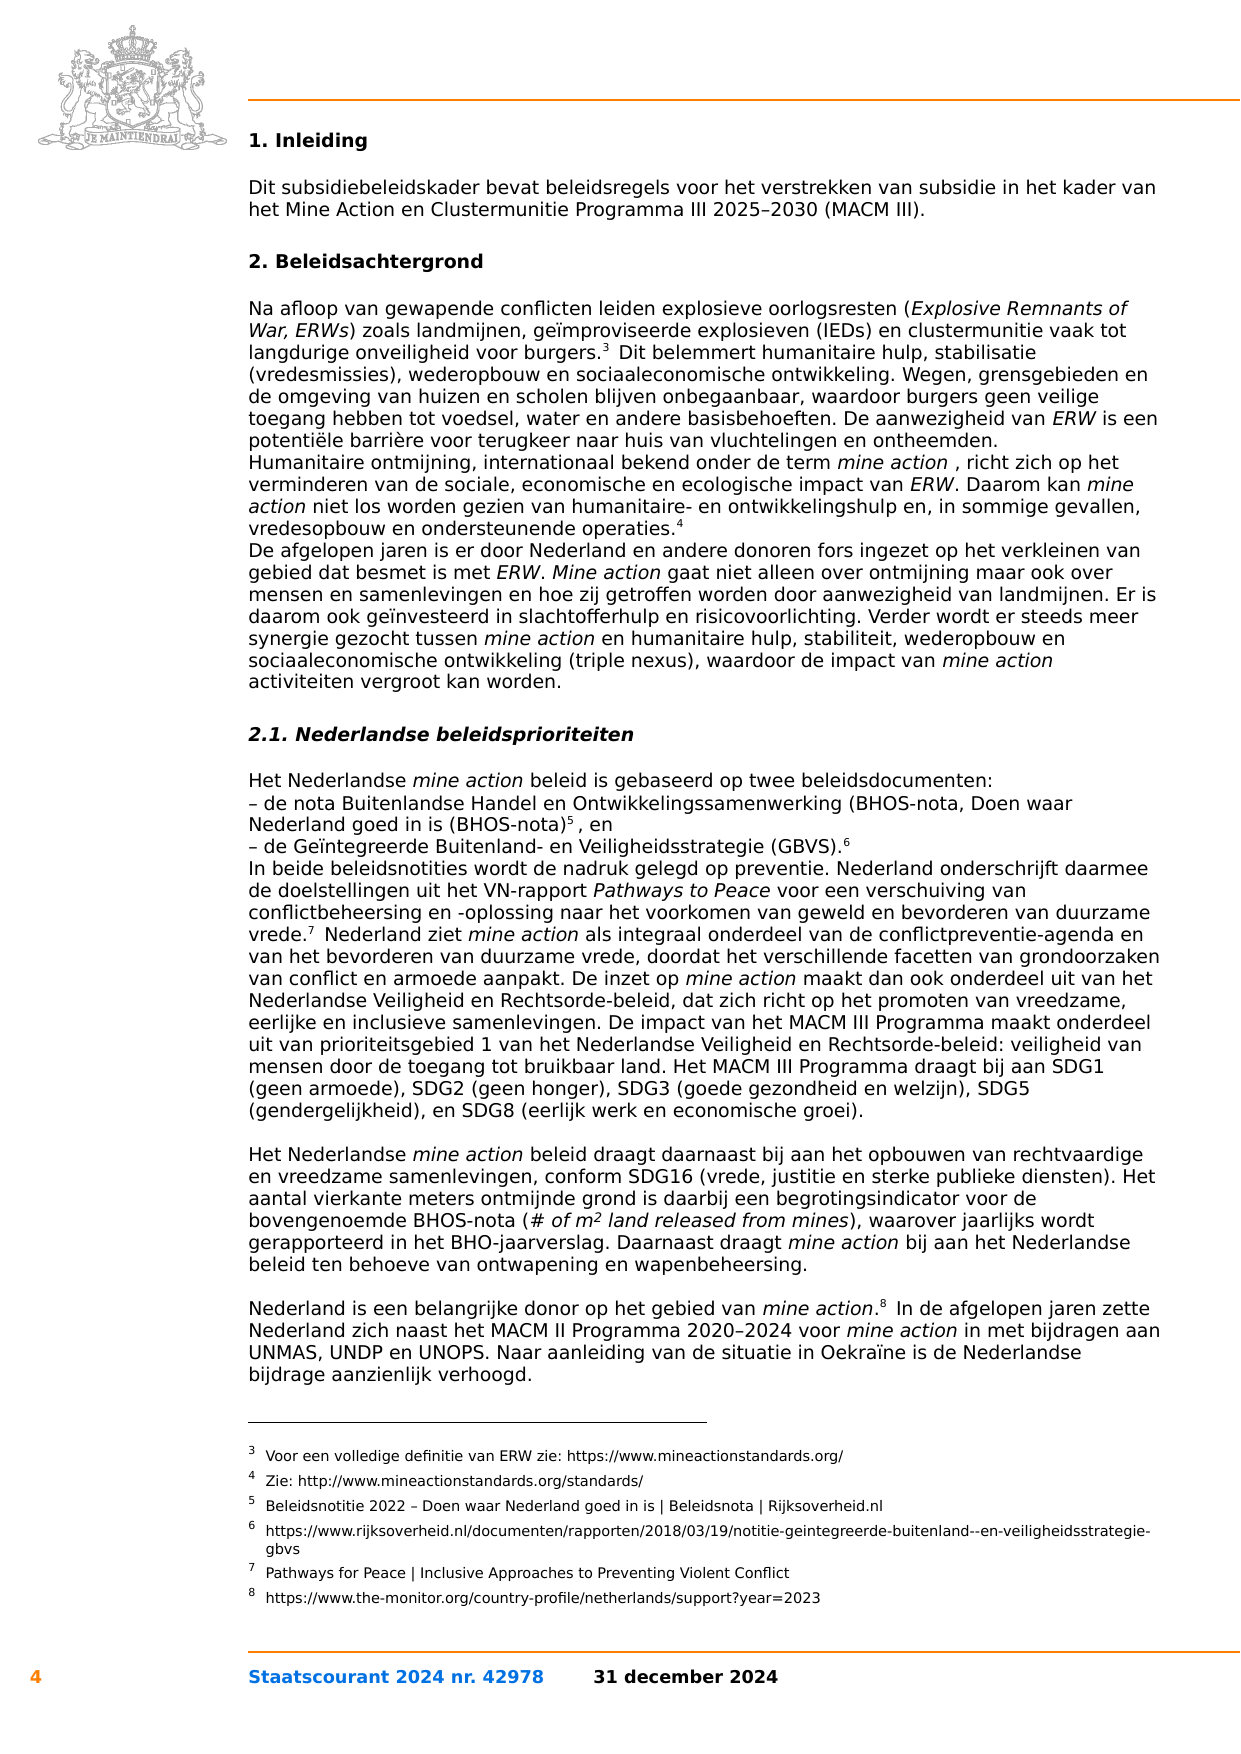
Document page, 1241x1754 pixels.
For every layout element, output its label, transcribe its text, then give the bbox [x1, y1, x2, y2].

text Zie: http://www.mineactionstandards.org/standards/ [248, 1469, 1163, 1491]
subtitle 1. Inleiding [248, 130, 1163, 152]
text Beleidsnotitie 2022 – Doen waar Nederland goed in is | Beleidsnota | Rijksoverheid.nl [248, 1494, 1163, 1516]
text Dit subsidiebeleidskader bevat beleidsregels voor het verstrekken van subsidie in het kader van het Mine Action en Clustermunitie Programma III 2025–2030 (MACM III). [248, 177, 1163, 221]
text – de Geïntegreerde Buitenland- en Veiligheidsstrategie (GBVS). [248, 836, 1163, 858]
text – de nota Buitenlandse Handel en Ontwikkelingssamenwerking (BHOS-nota, Doen waar Nederland goed in is (BHOS-nota), en [248, 792, 1163, 836]
text De afgelopen jaren is er door Nederland en andere donoren fors ingezet op het verkleinen van gebied dat besmet is met ERW. Mine action gaat niet alleen over ontmijning maar ook over mensen en samenlevingen en hoe zij getroffen worden door aanwezigheid van landmijnen. Er is daarom ook geïnvesteerd in slachtofferhulp en risicovoorlichting. Verder wordt er steeds meer synergie gezocht tussen mine action en humanitaire hulp, stabiliteit, wederopbouw en sociaaleconomische ontwikkeling (triple nexus), waardoor de impact van mine action activiteiten vergroot kan worden. [248, 539, 1163, 693]
text Na afloop van gewapende conflicten leiden explosieve oorlogsresten (Explosive Remnants of War, ERWs) zoals landmijnen, geïmproviseerde explosieven (IEDs) en clustermunitie vaak tot langdurige onveiligheid voor burgers. Dit belemmert humanitaire hulp, stabilisatie (vredesmissies), wederopbouw en sociaaleconomische ontwikkeling. Wegen, grensgebieden en de omgeving van huizen en scholen blijven onbegaanbaar, waardoor burgers geen veilige toegang hebben tot voedsel, water en andere basisbehoeften. De aanwezigheid van ERW is een potentiële barrière voor terugkeer naar huis van vluchtelingen en ontheemden. [248, 298, 1163, 452]
text Pathways for Peace | Inclusive Approaches to Preventing Violent Conflict [248, 1561, 1163, 1583]
text Nederland is een belangrijke donor op het gebied van mine action. In de afgelopen jaren zette Nederland zich naast het MACM II Programma 2020–2024 voor mine action in met bijdragen aan UNMAS, UNDP en UNOPS. Naar aanleiding van de situatie in Oekraïne is de Nederlandse bijdrage aanzienlijk verhoogd. [248, 1298, 1163, 1386]
text Het Nederlandse mine action beleid draagt daarnaast bij aan het opbouwen van rechtvaardige en vreedzame samenlevingen, conform SDG16 (vrede, justitie en sterke publieke diensten). Het aantal vierkante meters ontmijnde grond is daarbij een begrotingsindicator voor de bovengenoemde BHOS-nota (# of m2 land released from mines), waarover jaarlijks wordt gerapporteerd in het BHO-jaarverslag. Daarnaast draagt mine action bij aan het Nederlandse beleid ten behoeve van ontwapening en wapenbeheersing. [248, 1144, 1163, 1276]
picture [38, 25, 227, 150]
text Humanitaire ontmijning, internationaal bekend onder de term mine action , richt zich op het verminderen van de sociale, economische en ecologische impact van ERW. Daarom kan mine action niet los worden gezien van humanitaire- en ontwikkelingshulp en, in sommige gevallen, vredesopbouw en ondersteunende operaties. [248, 452, 1163, 539]
text Het Nederlandse mine action beleid is gebaseerd op twee beleidsdocumenten: [248, 770, 1163, 792]
text Voor een volledige definitie van ERW zie: https://www.mineactionstandards.org/ [248, 1444, 1163, 1466]
text https://www.rijksoverheid.nl/documenten/rapporten/2018/03/19/notitie-geintegreerde-buitenland--en-veiligheidsstrategie-gbvs [248, 1519, 1163, 1558]
text In beide beleidsnotities wordt de nadruk gelegd op preventie. Nederland onderschrijft daarmee de doelstellingen uit het VN-rapport Pathways to Peace voor een verschuiving van conflictbeheersing en -oplossing naar het voorkomen van geweld en bevorderen van duurzame vrede. Nederland ziet mine action als integraal onderdeel van de conflictpreventie-agenda en van het bevorderen van duurzame vrede, doordat het verschillende facetten van grondoorzaken van conflict en armoede aanpakt. De inzet op mine action maakt dan ook onderdeel uit van het Nederlandse Veiligheid en Rechtsorde-beleid, dat zich richt op het promoten van vreedzame, eerlijke en inclusieve samenlevingen. De impact van het MACM III Programma maakt onderdeel uit van prioriteitsgebied 1 van het Nederlandse Veiligheid en Rechtsorde-beleid: veiligheid van mensen door de toegang tot bruikbaar land. Het MACM III Programma draagt bij aan SDG1 (geen armoede), SDG2 (geen honger), SDG3 (goede gezondheid en welzijn), SDG5 (gendergelijkheid), en SDG8 (eerlijk werk en economische groei). [248, 858, 1163, 1122]
subtitle 2. Beleidsachtergrond [248, 251, 1163, 273]
text https://www.the-monitor.org/country-profile/netherlands/support?year=2023 [248, 1586, 1163, 1608]
subtitle 2.1. Nederlandse beleidsprioriteiten [248, 723, 1163, 745]
